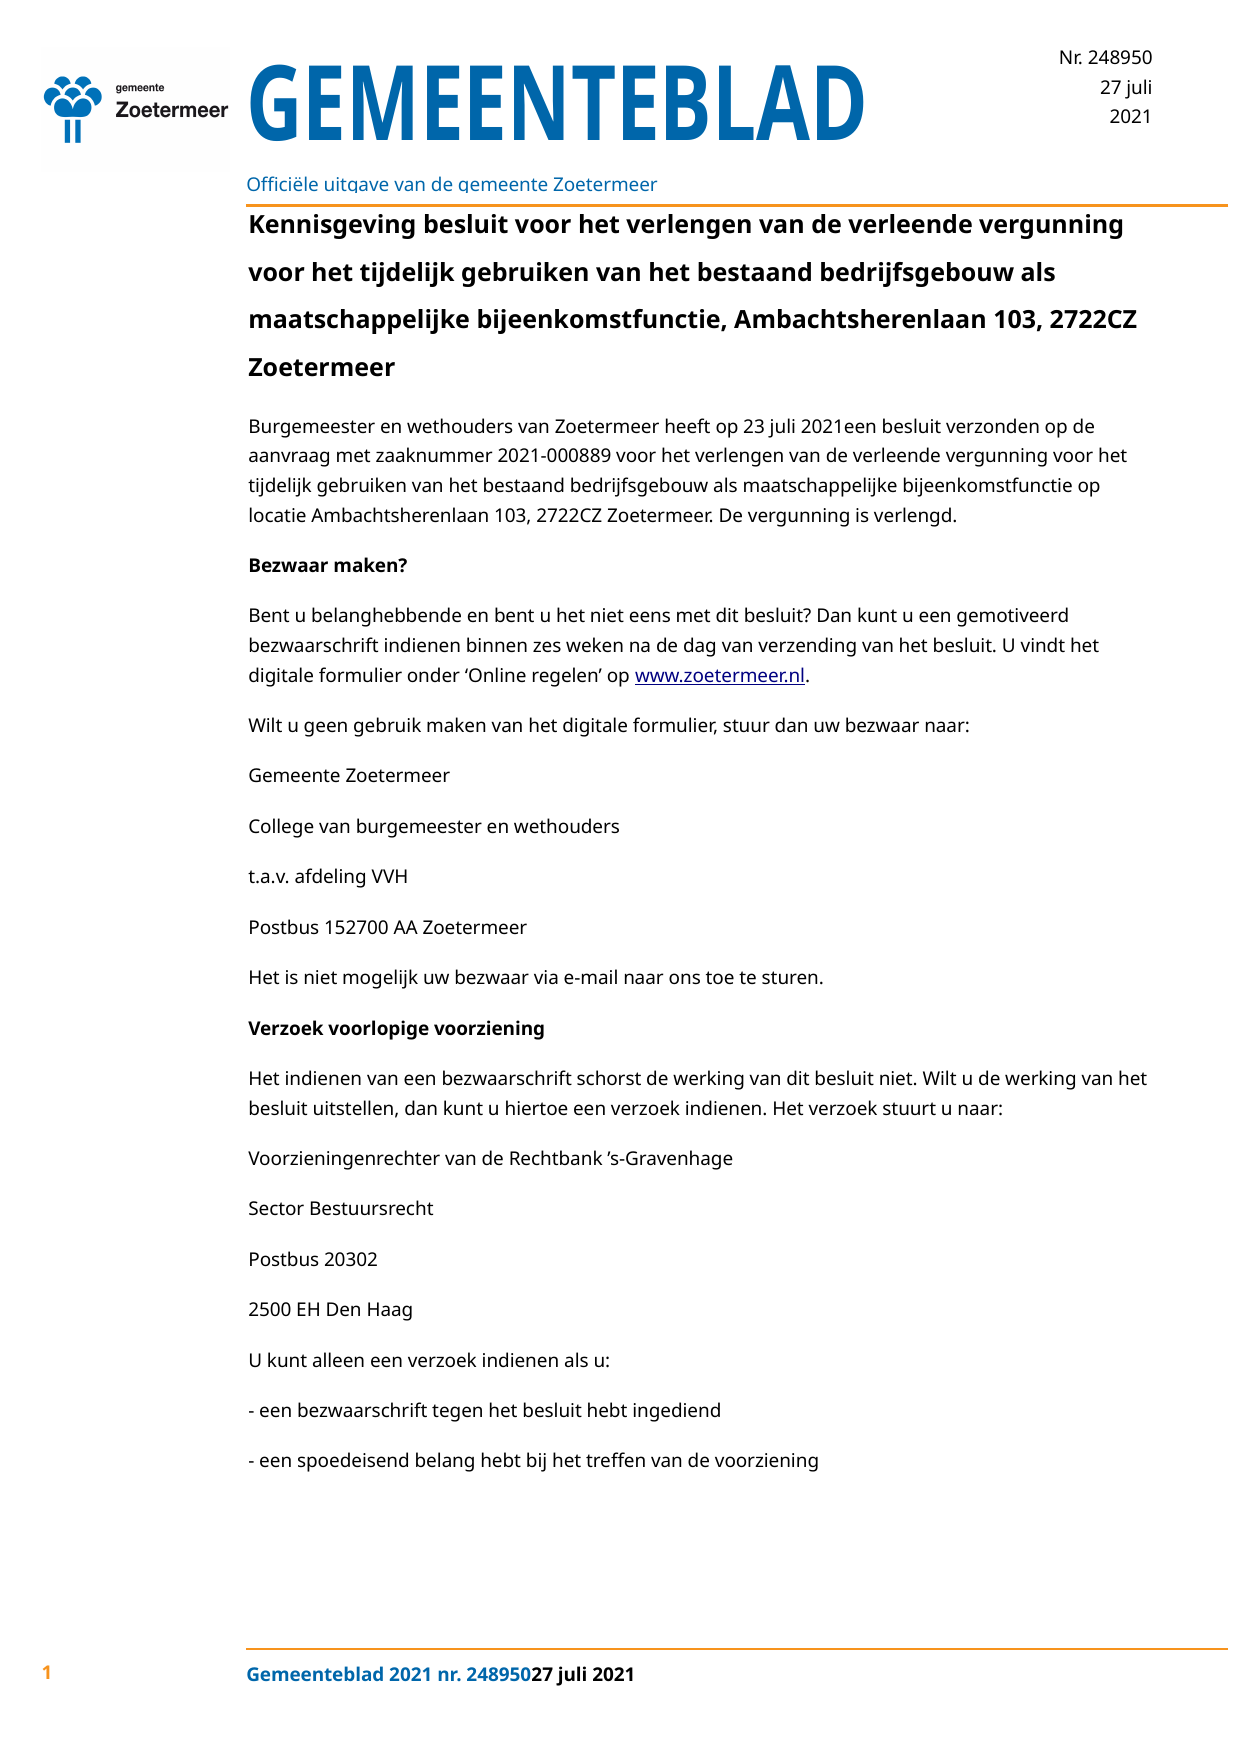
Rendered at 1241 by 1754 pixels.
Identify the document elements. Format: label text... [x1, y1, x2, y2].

text Gemeente Zoetermeer [248, 763, 1152, 788]
text t.a.v. afdeling VVH [248, 863, 1152, 889]
text Postbus 20302 [248, 1246, 1152, 1272]
text U kunt alleen een verzoek indienen als u: [248, 1347, 1152, 1373]
text Postbus 152700 AA Zoetermeer [248, 914, 1152, 940]
text Bezwaar maken? [248, 552, 1152, 578]
text Kennisgeving besluit voor het verlengen van de verleende vergunning voor het tijdelijk gebruiken van het bestaand bedrijfsgebouw als maatschappelijke bijeenkomstfunctie, Ambachtsherenlaan 103, 2722CZ Zoetermeer [248, 207, 1152, 384]
text Het is niet mogelijk uw bezwaar via e-mail naar ons toe te sturen. [248, 964, 1152, 990]
text Voorzieningenrechter van de Rechtbank ’s-Gravenhage [248, 1145, 1152, 1171]
text - een spoedeisend belang hebt bij het treffen van de voorziening [248, 1448, 1152, 1473]
text Sector Bestuursrecht [248, 1196, 1152, 1221]
text 2500 EH Den Haag [248, 1296, 1152, 1322]
picture [41, 47, 231, 172]
text Het indienen van een bezwaarschrift schorst de werking van dit besluit niet. Wilt u de werking van het besluit uitstellen, dan kunt u hiertoe een verzoek indienen. Het verzoek stuurt u naar: [248, 1065, 1152, 1121]
text College van burgemeester en wethouders [248, 813, 1152, 839]
text Burgemeester en wethouders van Zoetermeer heeft op 23 juli 2021een besluit verzonden op de aanvraag met zaaknummer 2021-000889 voor het verlengen van de verleende vergunning voor het tijdelijk gebruiken van het bestaand bedrijfsgebouw als maatschappelijke bijeenkomstfunctie op locatie Ambachtsherenlaan 103, 2722CZ Zoetermeer. De vergunning is verlengd. [248, 413, 1152, 528]
text Verzoek voorlopige voorziening [248, 1015, 1152, 1041]
text Wilt u geen gebruik maken van het digitale formulier, stuur dan uw bezwaar naar: [248, 712, 1152, 738]
text Bent u belanghebbende en bent u het niet eens met dit besluit? Dan kunt u een gemotiveerd bezwaarschrift indienen binnen zes weken na de dag van verzending van het besluit. U vindt het digitale formulier onder ‘Online regelen’ op www.zoetermeer.nl. [248, 603, 1152, 688]
text - een bezwaarschrift tegen het besluit hebt ingediend [248, 1397, 1152, 1423]
